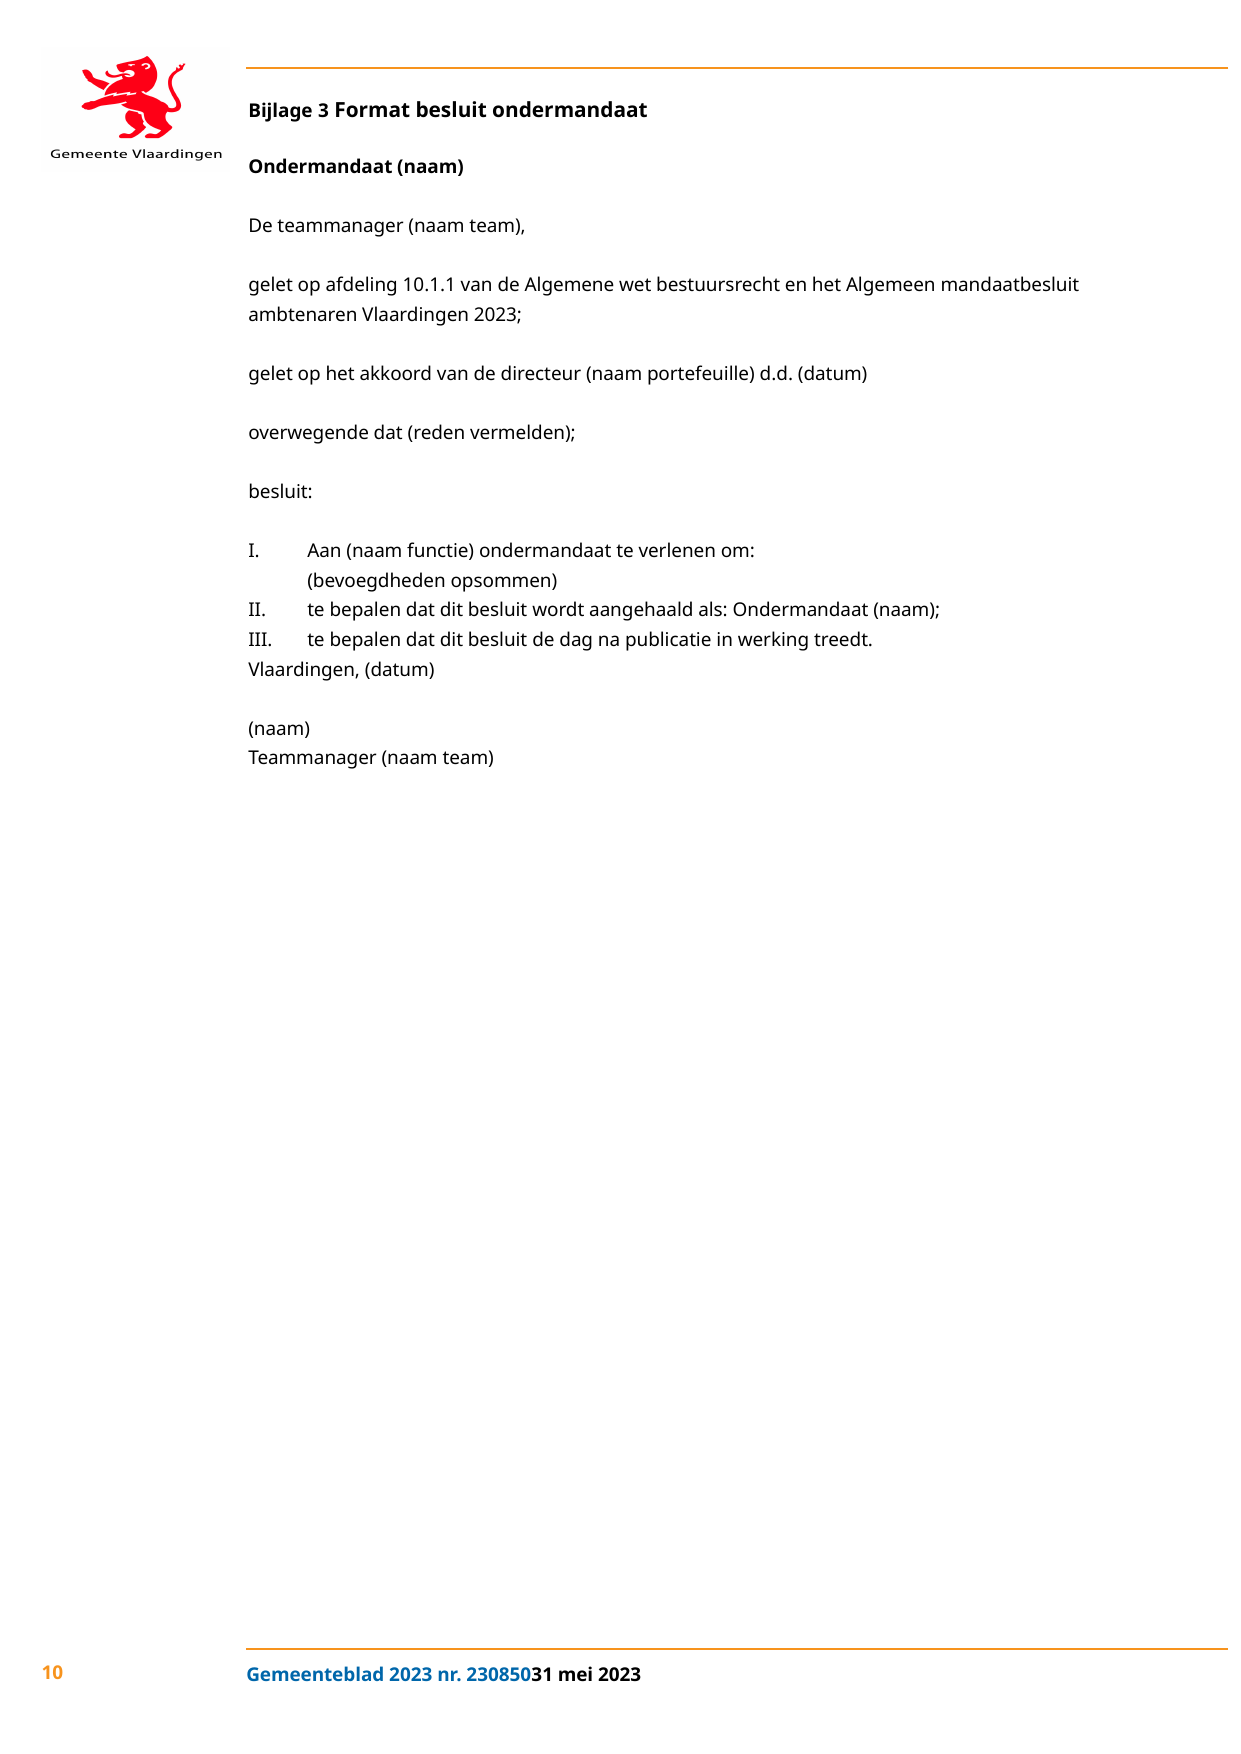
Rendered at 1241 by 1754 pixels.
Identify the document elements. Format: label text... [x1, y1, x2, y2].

text besluit: [248, 478, 1152, 504]
text overwegende dat (reden vermelden); [248, 419, 1152, 445]
text De teammanager (naam team), [248, 212, 1152, 238]
list Aan (naam functie) ondermandaat te verlenen om: [248, 537, 1152, 563]
list te bepalen dat dit besluit de dag na publicatie in werking treedt. [248, 626, 1152, 652]
text gelet op afdeling 10.1.1 van de Algemene wet bestuursrecht en het Algemeen mandaatbesluit ambtenaren Vlaardingen 2023; [248, 271, 1152, 327]
text (naam) [248, 715, 1152, 741]
picture [41, 47, 231, 172]
text Bijlage 3 Format besluit ondermandaat [248, 95, 1152, 123]
list te bepalen dat dit besluit wordt aangehaald als: Ondermandaat (naam); [248, 597, 1152, 622]
text Teammanager (naam team) [248, 744, 1152, 770]
text gelet op het akkoord van de directeur (naam portefeuille) d.d. (datum) [248, 360, 1152, 386]
text Ondermandaat (naam) [248, 153, 1152, 179]
text Vlaardingen, (datum) [248, 656, 1152, 682]
list (bevoegdheden opsommen) [248, 567, 1152, 593]
